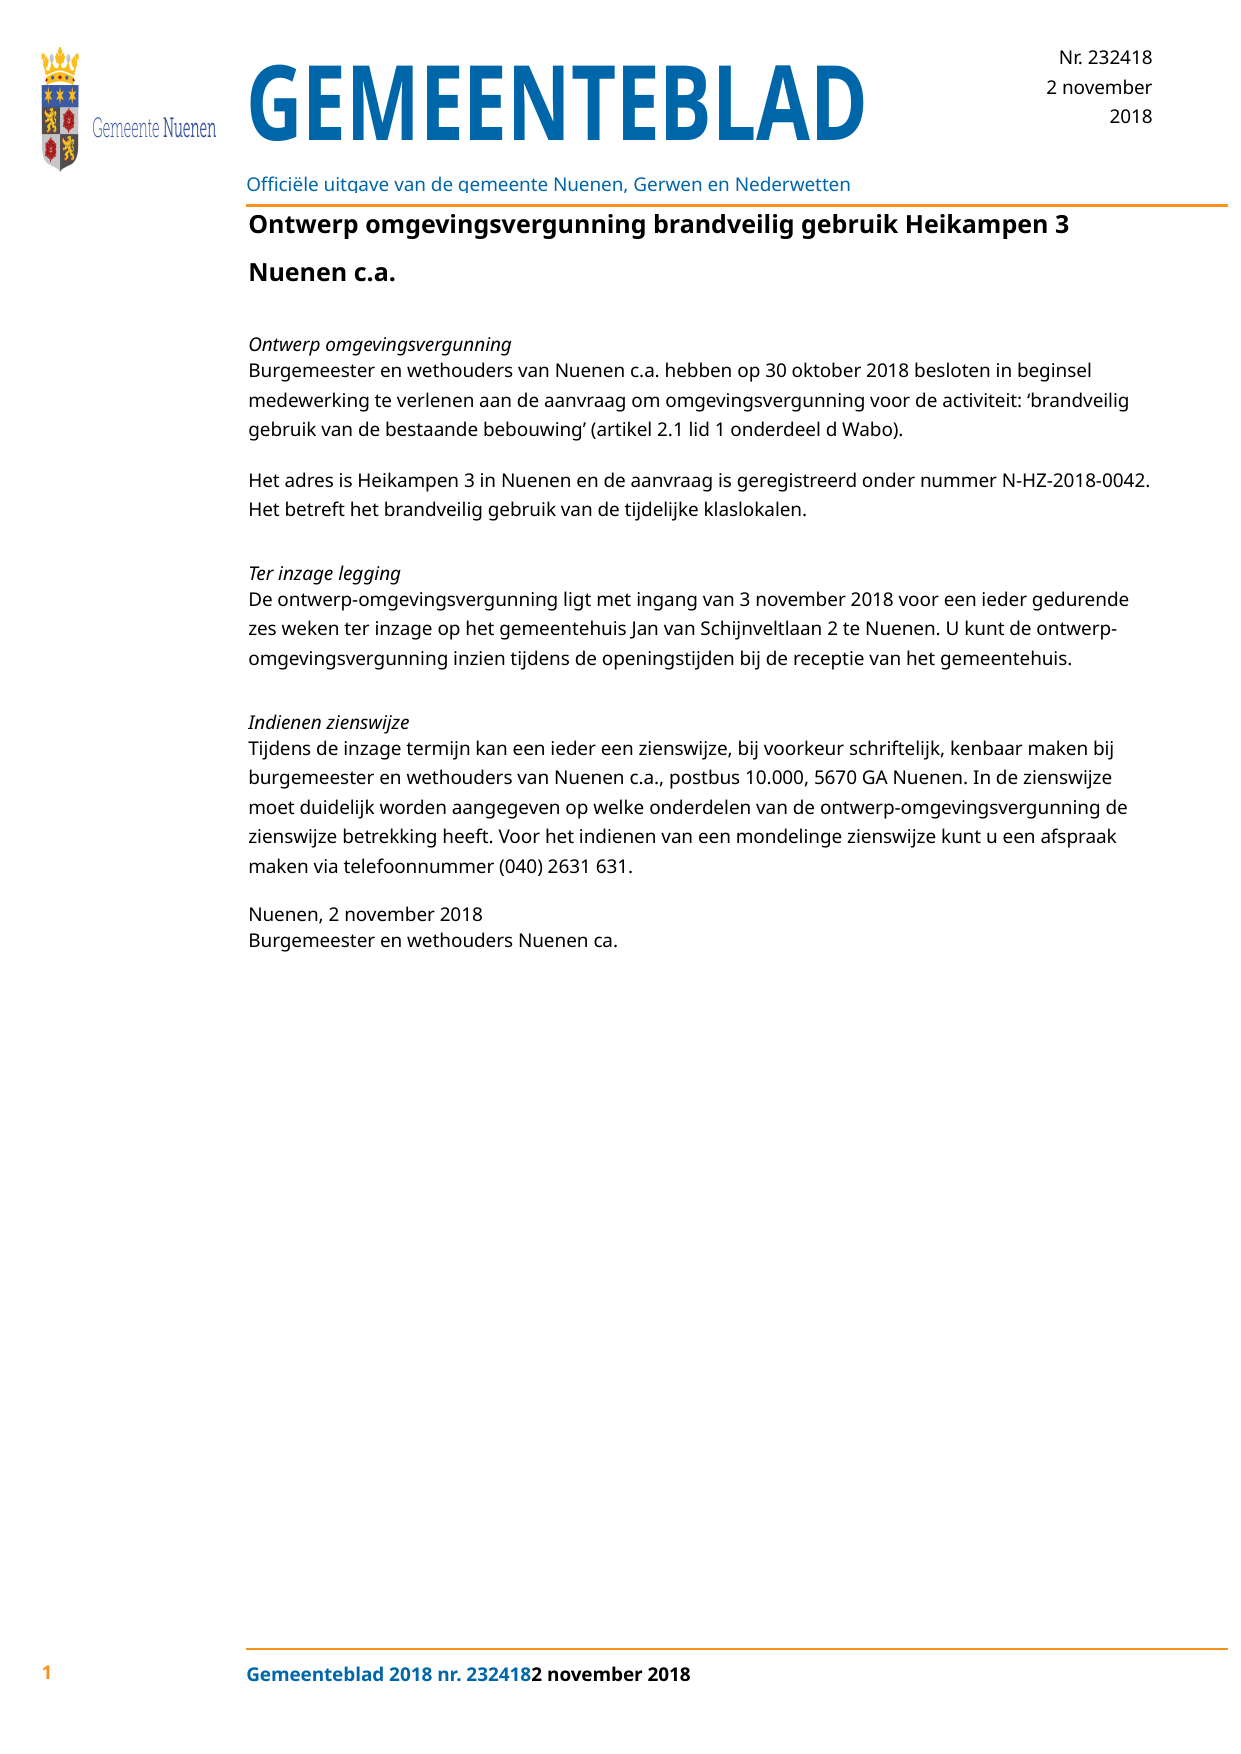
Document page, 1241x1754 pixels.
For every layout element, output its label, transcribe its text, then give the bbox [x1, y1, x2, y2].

text De ontwerp-omgevingsvergunning ligt met ingang van 3 november 2018 voor een ieder gedurende zes weken ter inzage op het gemeentehuis Jan van Schijnveltlaan 2 te Nuenen. U kunt de ontwerp-omgevingsvergunning inzien tijdens de openingstijden bij de receptie van het gemeentehuis. [248, 586, 1152, 671]
text Burgemeester en wethouders Nuenen ca. [248, 927, 1152, 952]
text Nuenen, 2 november 2018 [248, 901, 1152, 927]
text Indienen zienswijze [248, 709, 1152, 735]
text Ter inzage legging [248, 560, 1152, 586]
text Burgemeester en wethouders van Nuenen c.a. hebben op 30 oktober 2018 besloten in beginsel medewerking te verlenen aan de aanvraag om omgevingsvergunning voor de activiteit: ‘brandveilig gebruik van de bestaande bebouwing’ (artikel 2.1 lid 1 onderdeel d Wabo). [248, 357, 1152, 442]
text Tijdens de inzage termijn kan een ieder een zienswijze, bij voorkeur schriftelijk, kenbaar maken bij burgemeester en wethouders van Nuenen c.a., postbus 10.000, 5670 GA Nuenen. In de zienswijze moet duidelijk worden aangegeven op welke onderdelen van de ontwerp-omgevingsvergunning de zienswijze betrekking heeft. Voor het indienen van een mondelinge zienswijze kunt u een afspraak maken via telefoonnummer (040) 2631 631. [248, 735, 1152, 879]
text Ontwerp omgevingsvergunning brandveilig gebruik Heikampen 3 Nuenen c.a. [248, 207, 1152, 288]
text Ontwerp omgevingsvergunning [248, 331, 1152, 357]
picture [41, 47, 231, 172]
text Het adres is Heikampen 3 in Nuenen en de aanvraag is geregistreerd onder nummer N-HZ-2018-0042. Het betreft het brandveilig gebruik van de tijdelijke klaslokalen. [248, 467, 1152, 522]
